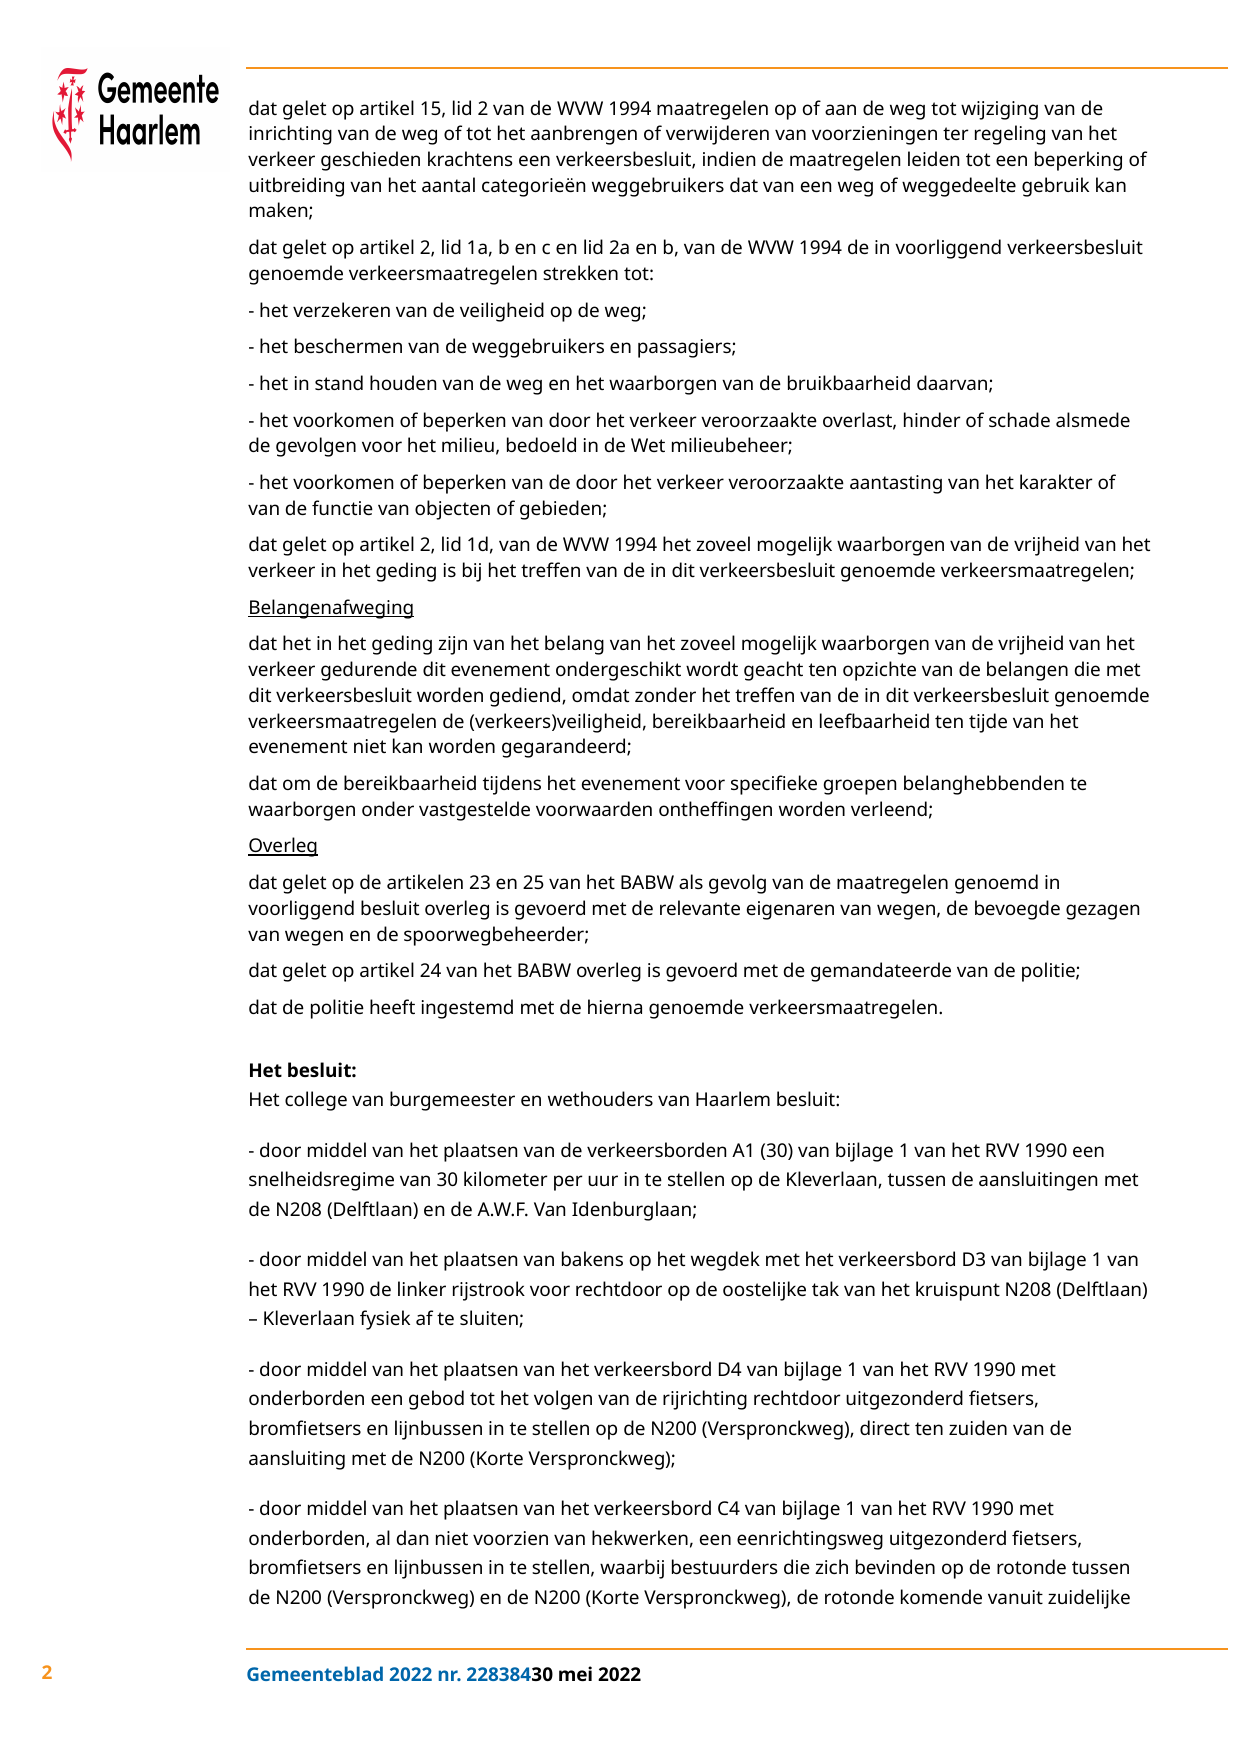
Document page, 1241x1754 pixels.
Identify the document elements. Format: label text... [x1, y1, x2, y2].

text - het verzekeren van de veiligheid op de weg; [248, 297, 1152, 322]
text dat het in het geding zijn van het belang van het zoveel mogelijk waarborgen van de vrijheid van het verkeer gedurende dit evenement ondergeschikt wordt geacht ten opzichte van de belangen die met dit verkeersbesluit worden gediend, omdat zonder het treffen van de in dit verkeersbesluit genoemde verkeersmaatregelen de (verkeers)veiligheid, bereikbaarheid en leefbaarheid ten tijde van het evenement niet kan worden gegarandeerd; [248, 631, 1152, 759]
text dat om de bereikbaarheid tijdens het evenement voor specifieke groepen belanghebbenden te waarborgen onder vastgestelde voorwaarden ontheffingen worden verleend; [248, 770, 1152, 822]
text Belangenafweging [248, 594, 1152, 620]
picture [41, 47, 231, 172]
text - door middel van het plaatsen van bakens op het wegdek met het verkeersbord D3 van bijlage 1 van het RVV 1990 de linker rijstrook voor rechtdoor op de oostelijke tak van het kruispunt N208 (Delftlaan) – Kleverlaan fysiek af te sluiten; [248, 1246, 1152, 1331]
text - het voorkomen of beperken van door het verkeer veroorzaakte overlast, hinder of schade alsmede de gevolgen voor het milieu, bedoeld in de Wet milieubeheer; [248, 407, 1152, 458]
text - het voorkomen of beperken van de door het verkeer veroorzaakte aantasting van het karakter of van de functie van objecten of gebieden; [248, 469, 1152, 521]
text Overleg [248, 833, 1152, 858]
text Het college van burgemeester en wethouders van Haarlem besluit: [248, 1086, 1152, 1112]
text dat gelet op artikel 24 van het BABW overleg is gevoerd met de gemandateerde van de politie; [248, 957, 1152, 983]
text dat gelet op de artikelen 23 en 25 van het BABW als gevolg van de maatregelen genoemd in voorliggend besluit overleg is gevoerd met de relevante eigenaren van wegen, de bevoegde gezagen van wegen en de spoorwegbeheerder; [248, 869, 1152, 946]
text dat gelet op artikel 2, lid 1a, b en c en lid 2a en b, van de WVW 1994 de in voorliggend verkeersbesluit genoemde verkeersmaatregelen strekken tot: [248, 234, 1152, 286]
text dat de politie heeft ingestemd met de hierna genoemde verkeersmaatregelen. [248, 994, 1152, 1020]
text dat gelet op artikel 15, lid 2 van de WVW 1994 maatregelen op of aan de weg tot wijziging van de inrichting van de weg of tot het aanbrengen of verwijderen van voorzieningen ter regeling van het verkeer geschieden krachtens een verkeersbesluit, indien de maatregelen leiden tot een beperking of uitbreiding van het aantal categorieën weggebruikers dat van een weg of weggedeelte gebruik kan maken; [248, 95, 1152, 223]
text - het in stand houden van de weg en het waarborgen van de bruikbaarheid daarvan; [248, 370, 1152, 396]
text - door middel van het plaatsen van het verkeersbord D4 van bijlage 1 van het RVV 1990 met onderborden een gebod tot het volgen van de rijrichting rechtdoor uitgezonderd fietsers, bromfietsers en lijnbussen in te stellen op de N200 (Verspronckweg), direct ten zuiden van de aansluiting met de N200 (Korte Verspronckweg); [248, 1356, 1152, 1470]
text Het besluit: [248, 1057, 1152, 1082]
text - het beschermen van de weggebruikers en passagiers; [248, 333, 1152, 359]
text - door middel van het plaatsen van het verkeersbord C4 van bijlage 1 van het RVV 1990 met onderborden, al dan niet voorzien van hekwerken, een eenrichtingsweg uitgezonderd fietsers, bromfietsers en lijnbussen in te stellen, waarbij bestuurders die zich bevinden op de rotonde tussen de N200 (Verspronckweg) en de N200 (Korte Verspronckweg), de rotonde komende vanuit zuidelijke [248, 1495, 1152, 1609]
text - door middel van het plaatsen van de verkeersborden A1 (30) van bijlage 1 van het RVV 1990 een snelheidsregime van 30 kilometer per uur in te stellen op de Kleverlaan, tussen de aansluitingen met de N208 (Delftlaan) en de A.W.F. Van Idenburglaan; [248, 1137, 1152, 1222]
text dat gelet op artikel 2, lid 1d, van de WVW 1994 het zoveel mogelijk waarborgen van de vrijheid van het verkeer in het geding is bij het treffen van de in dit verkeersbesluit genoemde verkeersmaatregelen; [248, 532, 1152, 583]
